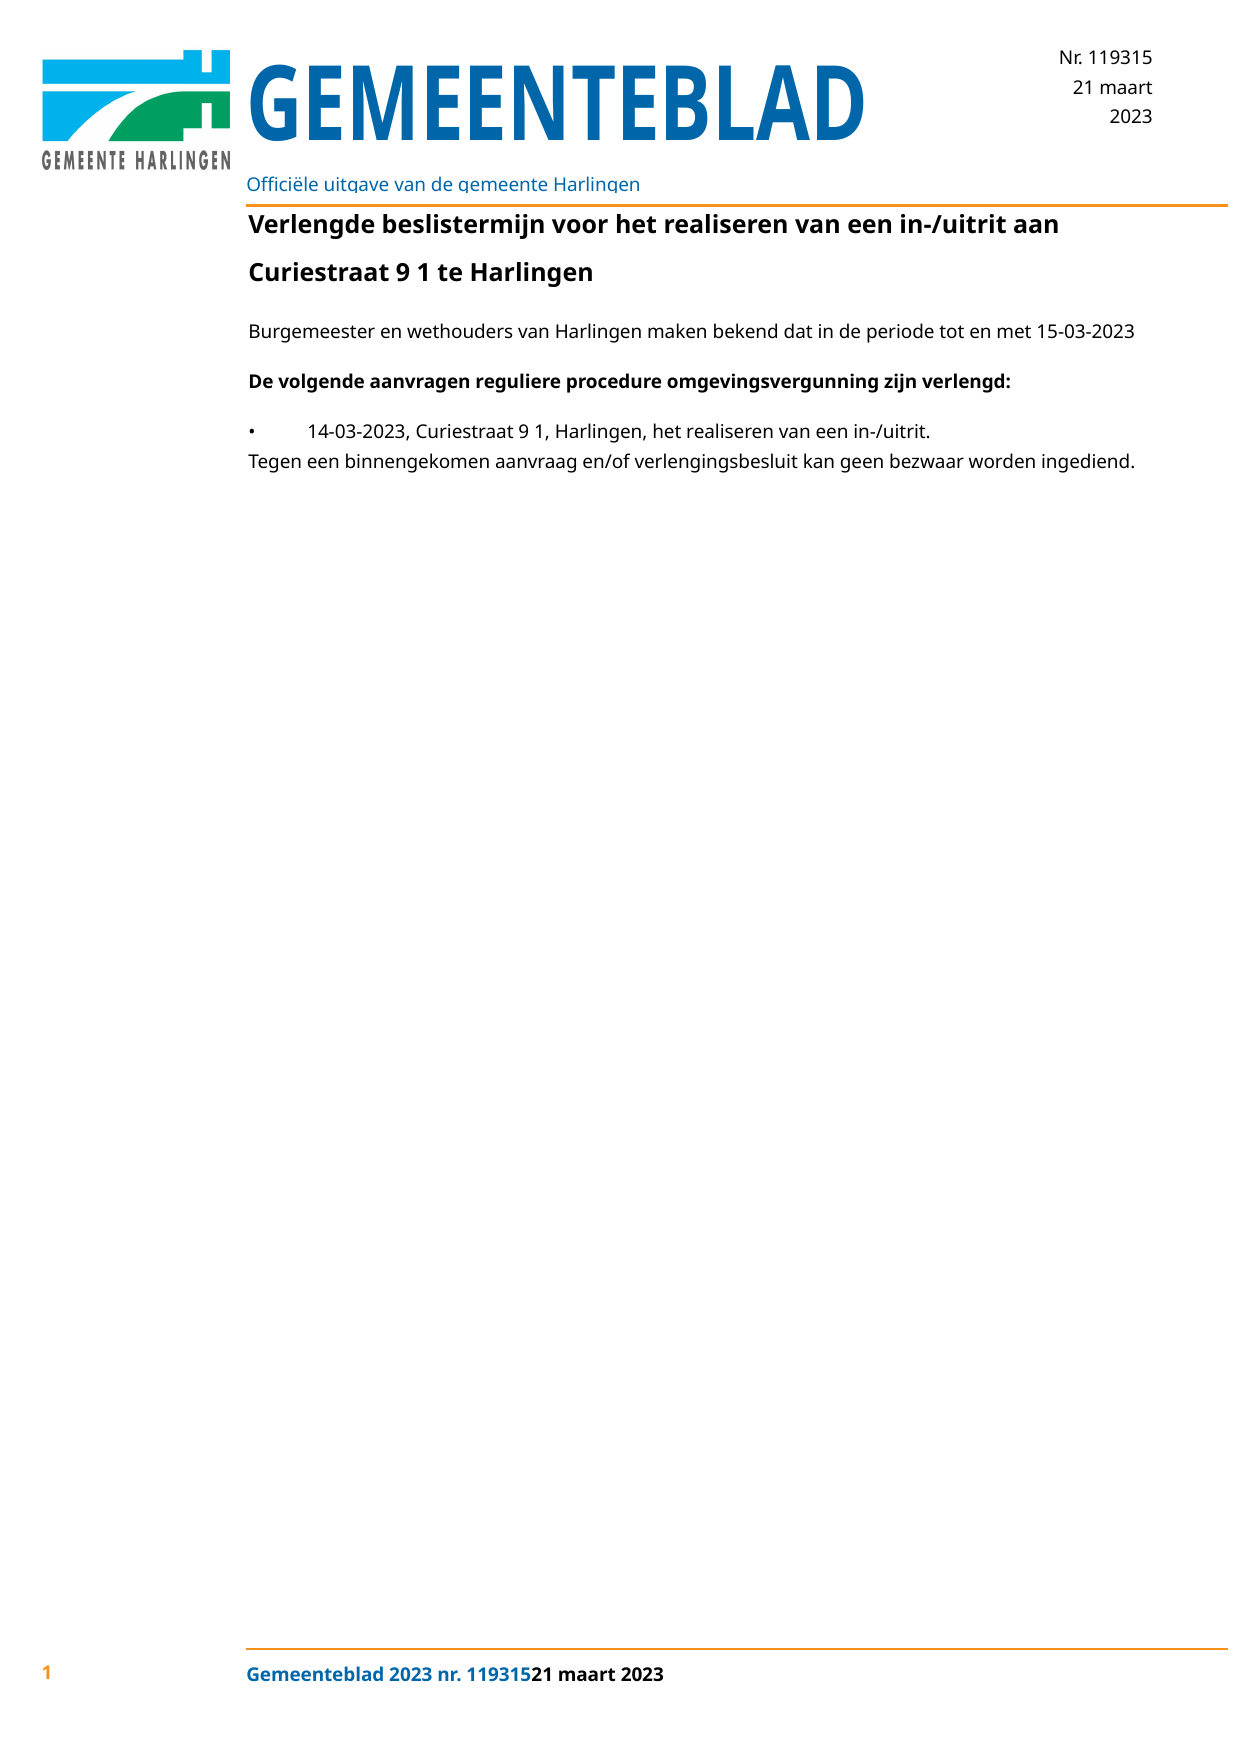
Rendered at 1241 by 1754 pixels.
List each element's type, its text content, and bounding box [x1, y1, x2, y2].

picture [41, 47, 231, 172]
text Tegen een binnengekomen aanvraag en/of verlengingsbesluit kan geen bezwaar worden ingediend. [248, 448, 1152, 474]
text De volgende aanvragen reguliere procedure omgevingsvergunning zijn verlengd: [248, 368, 1152, 394]
list 14-03-2023, Curiestraat 9 1, Harlingen, het realiseren van een in-/uitrit. [248, 419, 1152, 444]
text Burgemeester en wethouders van Harlingen maken bekend dat in de periode tot en met 15-03-2023 [248, 318, 1152, 344]
text Verlengde beslistermijn voor het realiseren van een in-/uitrit aan Curiestraat 9 1 te Harlingen [248, 207, 1152, 288]
